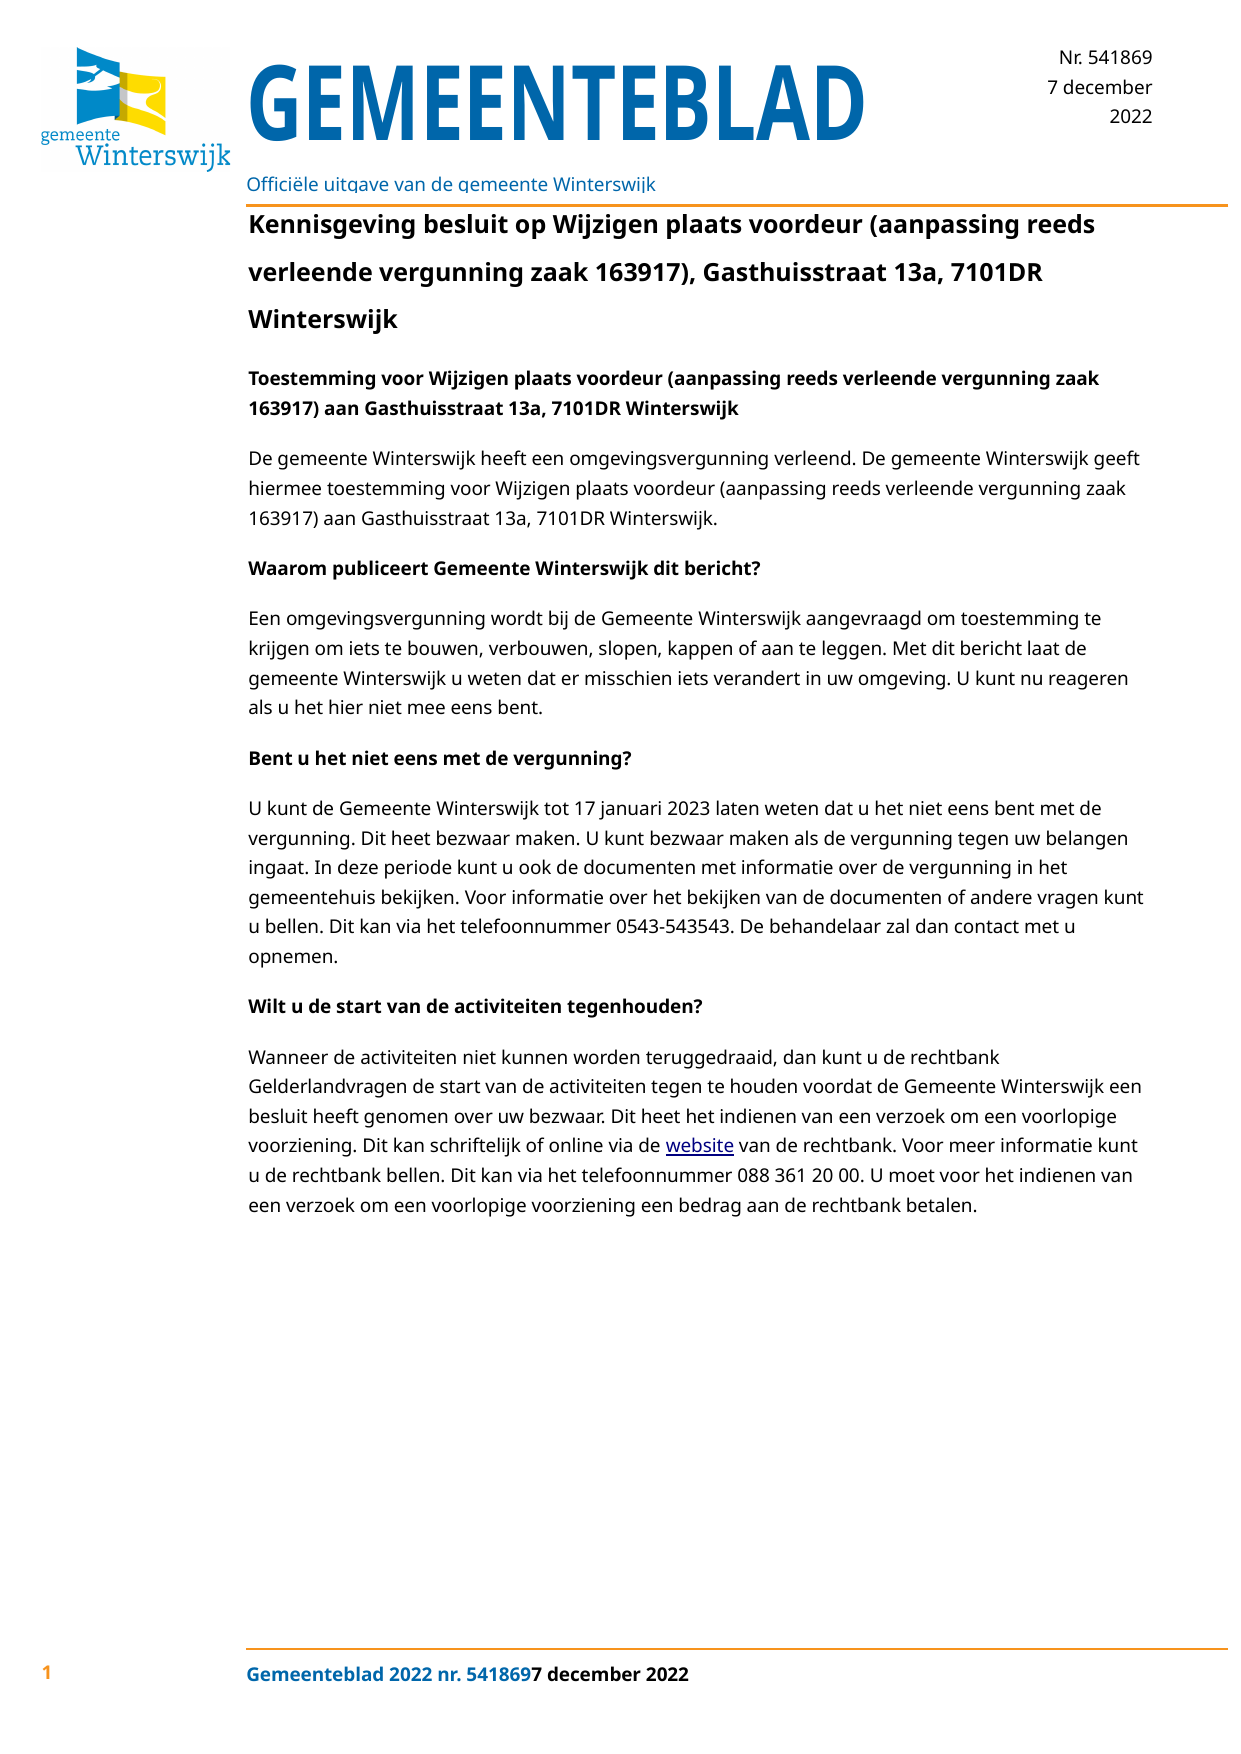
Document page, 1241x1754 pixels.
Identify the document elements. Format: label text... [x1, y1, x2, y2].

text Bent u het niet eens met de vergunning? [248, 745, 1152, 770]
text Wilt u de start van de activiteiten tegenhouden? [248, 993, 1152, 1019]
picture [225, 153, 231, 162]
picture [41, 47, 231, 172]
text Wanneer de activiteiten niet kunnen worden teruggedraaid, dan kunt u de rechtbank Gelderlandvragen de start van de activiteiten tegen te houden voordat de Gemeente Winterswijk een besluit heeft genomen over uw bezwaar. Dit heet het indienen van een verzoek om een voorlopige voorziening. Dit kan schriftelijk of online via de website van de rechtbank. Voor meer informatie kunt u de rechtbank bellen. Dit kan via het telefoonnummer 088 361 20 00. U moet voor het indienen van een verzoek om een voorlopige voorziening een bedrag aan de rechtbank betalen. [248, 1044, 1152, 1217]
text U kunt de Gemeente Winterswijk tot 17 januari 2023 laten weten dat u het niet eens bent met de vergunning. Dit heet bezwaar maken. U kunt bezwaar maken als de vergunning tegen uw belangen ingaat. In deze periode kunt u ook de documenten met informatie over de vergunning in het gemeentehuis bekijken. Voor informatie over het bekijken van de documenten of andere vragen kunt u bellen. Dit kan via het telefoonnummer 0543-543543. De behandelaar zal dan contact met u opnemen. [248, 795, 1152, 969]
text Waarom publiceert Gemeente Winterswijk dit bericht? [248, 555, 1152, 581]
text De gemeente Winterswijk heeft een omgevingsvergunning verleend. De gemeente Winterswijk geeft hiermee toestemming voor Wijzigen plaats voordeur (aanpassing reeds verleende vergunning zaak 163917) aan Gasthuisstraat 13a, 7101DR Winterswijk. [248, 446, 1152, 530]
text Toestemming voor Wijzigen plaats voordeur (aanpassing reeds verleende vergunning zaak 163917) aan Gasthuisstraat 13a, 7101DR Winterswijk [248, 366, 1152, 421]
text Kennisgeving besluit op Wijzigen plaats voordeur (aanpassing reeds verleende vergunning zaak 163917), Gasthuisstraat 13a, 7101DR Winterswijk [248, 207, 1152, 336]
text Een omgevingsvergunning wordt bij de Gemeente Winterswijk aangevraagd om toestemming te krijgen om iets te bouwen, verbouwen, slopen, kappen of aan te leggen. Met dit bericht laat de gemeente Winterswijk u weten dat er misschien iets verandert in uw omgeving. U kunt nu reageren als u het hier niet mee eens bent. [248, 606, 1152, 720]
